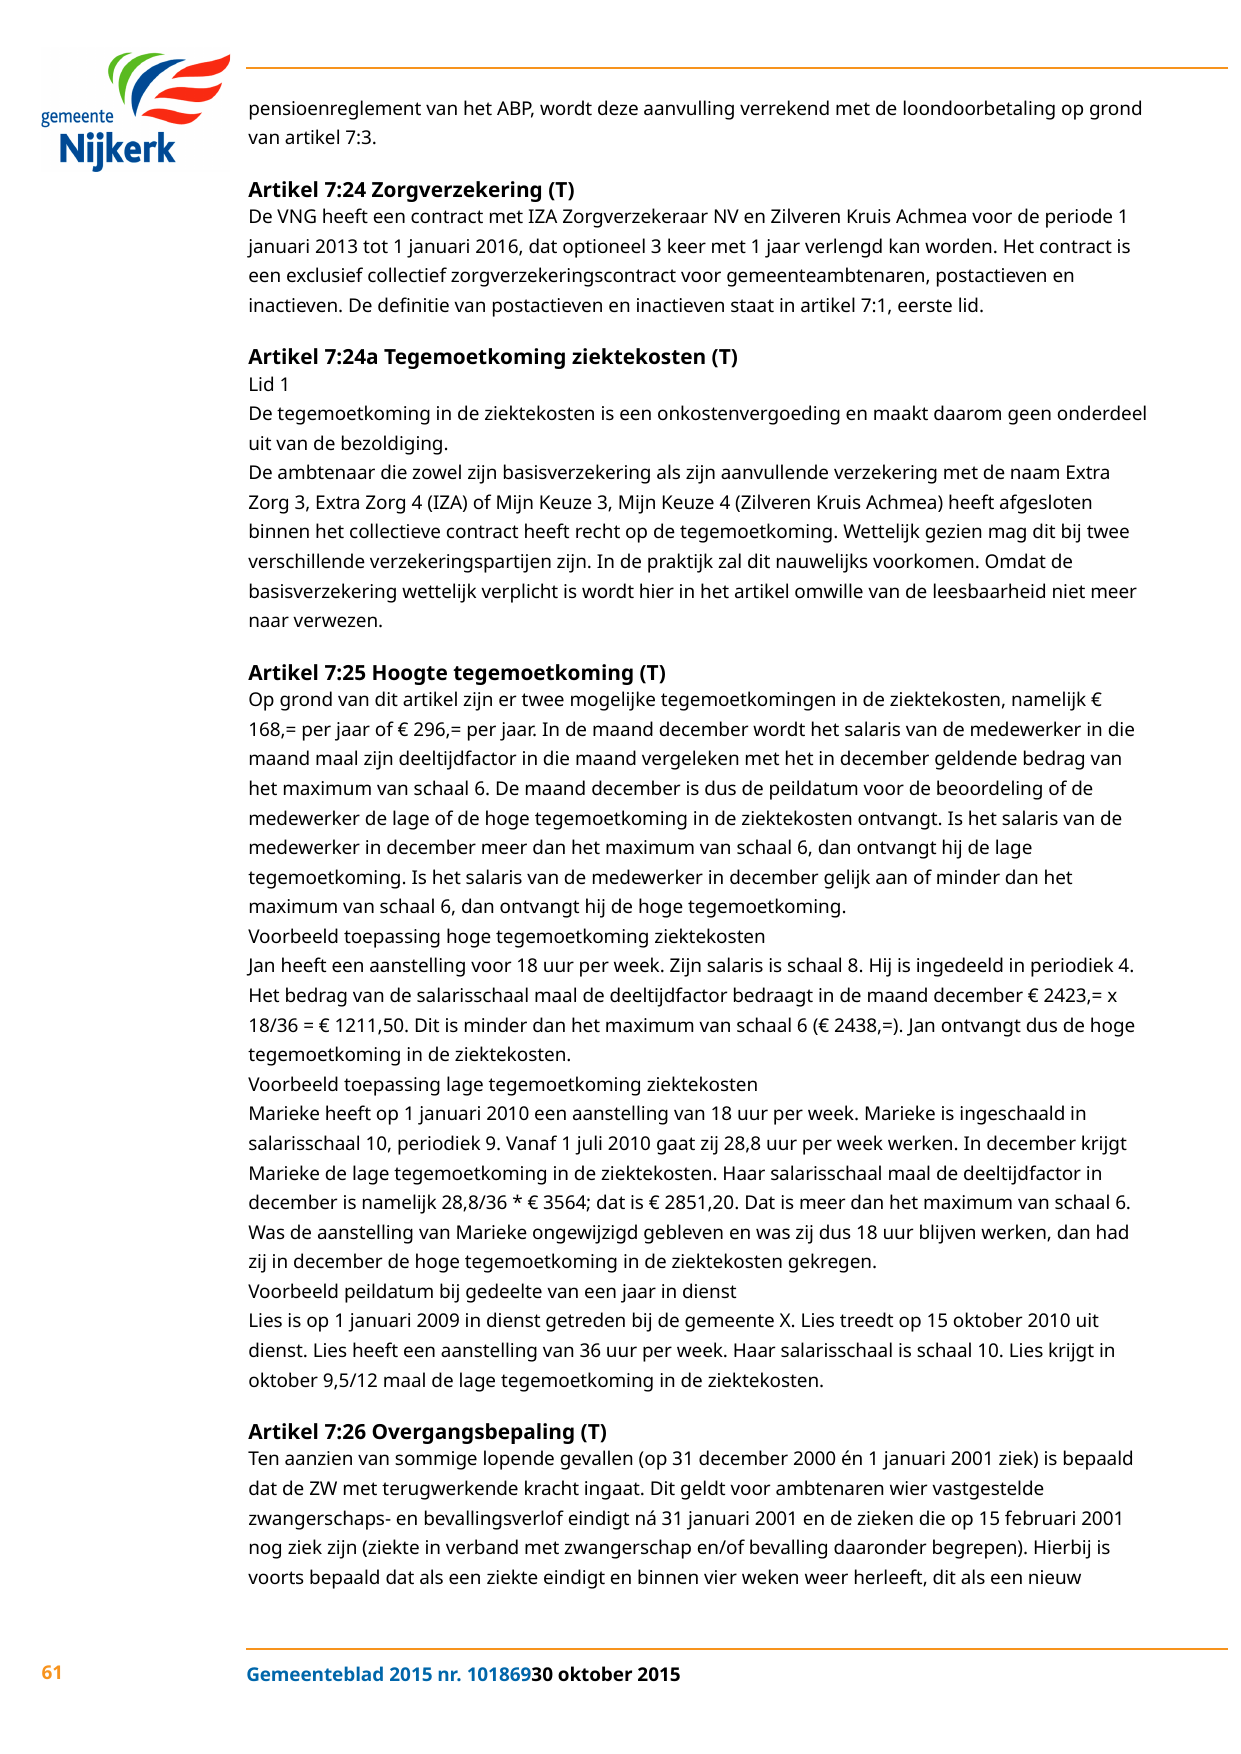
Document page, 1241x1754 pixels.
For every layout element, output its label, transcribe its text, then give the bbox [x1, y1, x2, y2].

text Voorbeeld toepassing lage tegemoetkoming ziektekosten [248, 1071, 1152, 1097]
picture [41, 47, 231, 172]
text Artikel 7:24 Zorgverzekering (T) [248, 175, 1152, 203]
text De VNG heeft een contract met IZA Zorgverzekeraar NV en Zilveren Kruis Achmea voor de periode 1 januari 2013 tot 1 januari 2016, dat optioneel 3 keer met 1 jaar verlengd kan worden. Het contract is een exclusief collectief zorgverzekeringscontract voor gemeenteambtenaren, postactieven en inactieven. De definitie van postactieven en inactieven staat in artikel 7:1, eerste lid. [248, 203, 1152, 318]
text Lid 1 [248, 371, 1152, 397]
text De ambtenaar die zowel zijn basisverzekering als zijn aanvullende verzekering met de naam Extra Zorg 3, Extra Zorg 4 (IZA) of Mijn Keuze 3, Mijn Keuze 4 (Zilveren Kruis Achmea) heeft afgesloten binnen het collectieve contract heeft recht op de tegemoetkoming. Wettelijk gezien mag dit bij twee verschillende verzekeringspartijen zijn. In de praktijk zal dit nauwelijks voorkomen. Omdat de basisverzekering wettelijk verplicht is wordt hier in het artikel omwille van de leesbaarheid niet meer naar verwezen. [248, 459, 1152, 633]
text De tegemoetkoming in de ziektekosten is een onkostenvergoeding en maakt daarom geen onderdeel uit van de bezoldiging. [248, 400, 1152, 456]
text Op grond van dit artikel zijn er twee mogelijke tegemoetkomingen in de ziektekosten, namelijk € 168,= per jaar of € 296,= per jaar. In de maand december wordt het salaris van de medewerker in die maand maal zijn deeltijdfactor in die maand vergeleken met het in december geldende bedrag van het maximum van schaal 6. De maand december is dus de peildatum voor de beoordeling of de medewerker de lage of de hoge tegemoetkoming in de ziektekosten ontvangt. Is het salaris van de medewerker in december meer dan het maximum van schaal 6, dan ontvangt hij de lage tegemoetkoming. Is het salaris van de medewerker in december gelijk aan of minder dan het maximum van schaal 6, dan ontvangt hij de hoge tegemoetkoming. [248, 686, 1152, 919]
text Artikel 7:25 Hoogte tegemoetkoming (T) [248, 658, 1152, 686]
text Artikel 7:26 Overgangsbepaling (T) [248, 1417, 1152, 1446]
text Voorbeeld toepassing hoge tegemoetkoming ziektekosten [248, 923, 1152, 949]
text Artikel 7:24a Tegemoetkoming ziektekosten (T) [248, 342, 1152, 371]
text Marieke heeft op 1 januari 2010 een aanstelling van 18 uur per week. Marieke is ingeschaald in salarisschaal 10, periodiek 9. Vanaf 1 juli 2010 gaat zij 28,8 uur per week werken. In december krijgt Marieke de lage tegemoetkoming in de ziektekosten. Haar salarisschaal maal de deeltijdfactor in december is namelijk 28,8/36 * € 3564; dat is € 2851,20. Dat is meer dan het maximum van schaal 6. Was de aanstelling van Marieke ongewijzigd gebleven en was zij dus 18 uur blijven werken, dan had zij in december de hoge tegemoetkoming in de ziektekosten gekregen. [248, 1101, 1152, 1274]
text pensioenreglement van het ABP, wordt deze aanvulling verrekend met de loondoorbetaling op grond van artikel 7:3. [248, 95, 1152, 150]
text Jan heeft een aanstelling voor 18 uur per week. Zijn salaris is schaal 8. Hij is ingedeeld in periodiek 4. Het bedrag van de salarisschaal maal de deeltijdfactor bedraagt in de maand december € 2423,= x 18/36 = € 1211,50. Dit is minder dan het maximum van schaal 6 (€ 2438,=). Jan ontvangt dus de hoge tegemoetkoming in de ziektekosten. [248, 953, 1152, 1067]
text Voorbeeld peildatum bij gedeelte van een jaar in dienst [248, 1278, 1152, 1304]
text Ten aanzien van sommige lopende gevallen (op 31 december 2000 én 1 januari 2001 ziek) is bepaald dat de ZW met terugwerkende kracht ingaat. Dit geldt voor ambtenaren wier vastgestelde zwangerschaps- en bevallingsverlof eindigt ná 31 januari 2001 en de zieken die op 15 februari 2001 nog ziek zijn (ziekte in verband met zwangerschap en/of bevalling daaronder begrepen). Hierbij is voorts bepaald dat als een ziekte eindigt en binnen vier weken weer herleeft, dit als een nieuw [248, 1446, 1152, 1590]
text Lies is op 1 januari 2009 in dienst getreden bij de gemeente X. Lies treedt op 15 oktober 2010 uit dienst. Lies heeft een aanstelling van 36 uur per week. Haar salarisschaal is schaal 10. Lies krijgt in oktober 9,5/12 maal de lage tegemoetkoming in de ziektekosten. [248, 1308, 1152, 1392]
